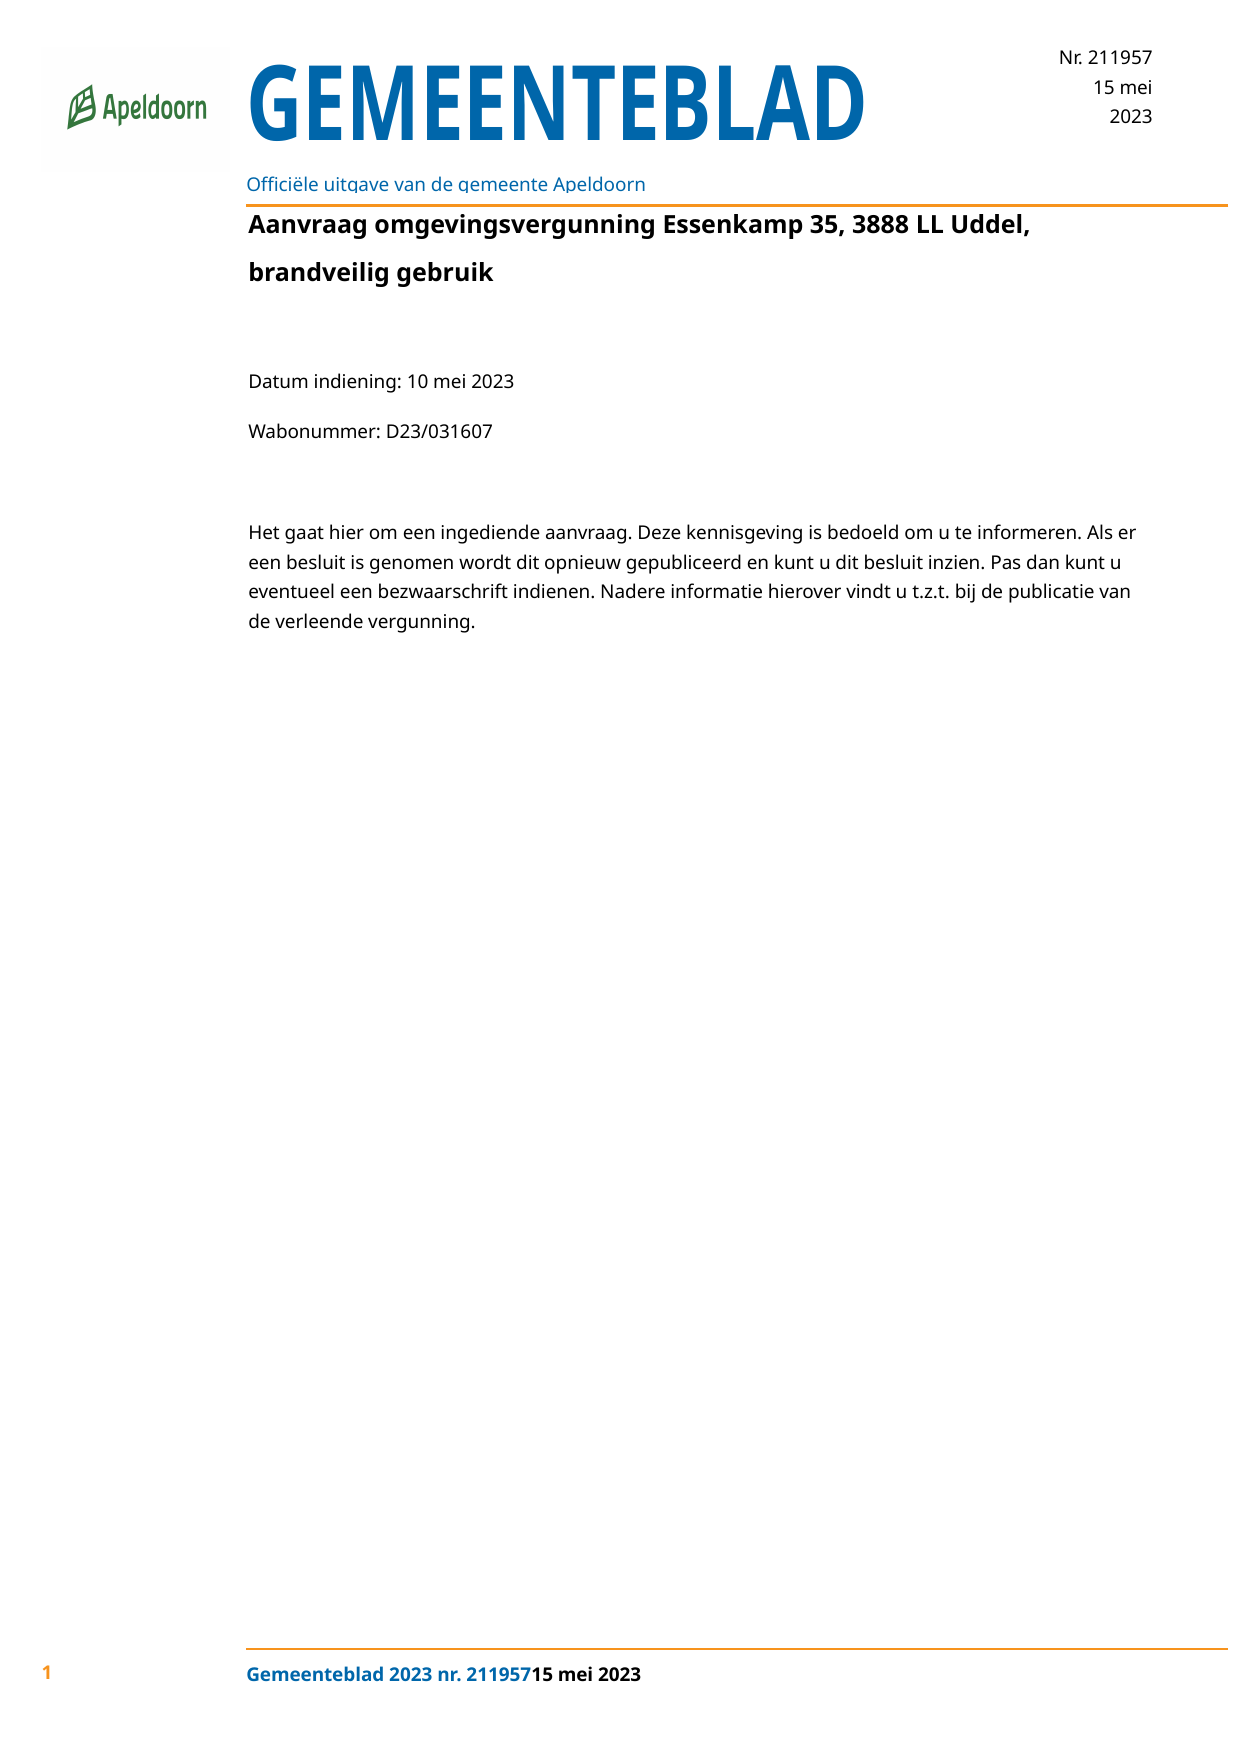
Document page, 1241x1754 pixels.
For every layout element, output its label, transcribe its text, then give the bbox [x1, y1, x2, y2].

text Aanvraag omgevingsvergunning Essenkamp 35, 3888 LL Uddel, brandveilig gebruik [248, 207, 1152, 288]
text Wabonummer: D23/031607 [248, 419, 1152, 444]
text Het gaat hier om een ingediende aanvraag. Deze kennisgeving is bedoeld om u te informeren. Als er een besluit is genomen wordt dit opnieuw gepubliceerd en kunt u dit besluit inzien. Pas dan kunt u eventueel een bezwaarschrift indienen. Nadere informatie hierover vindt u t.z.t. bij de publicatie van de verleende vergunning. [248, 519, 1152, 634]
picture [41, 47, 231, 172]
text Datum indiening: 10 mei 2023 [248, 368, 1152, 394]
